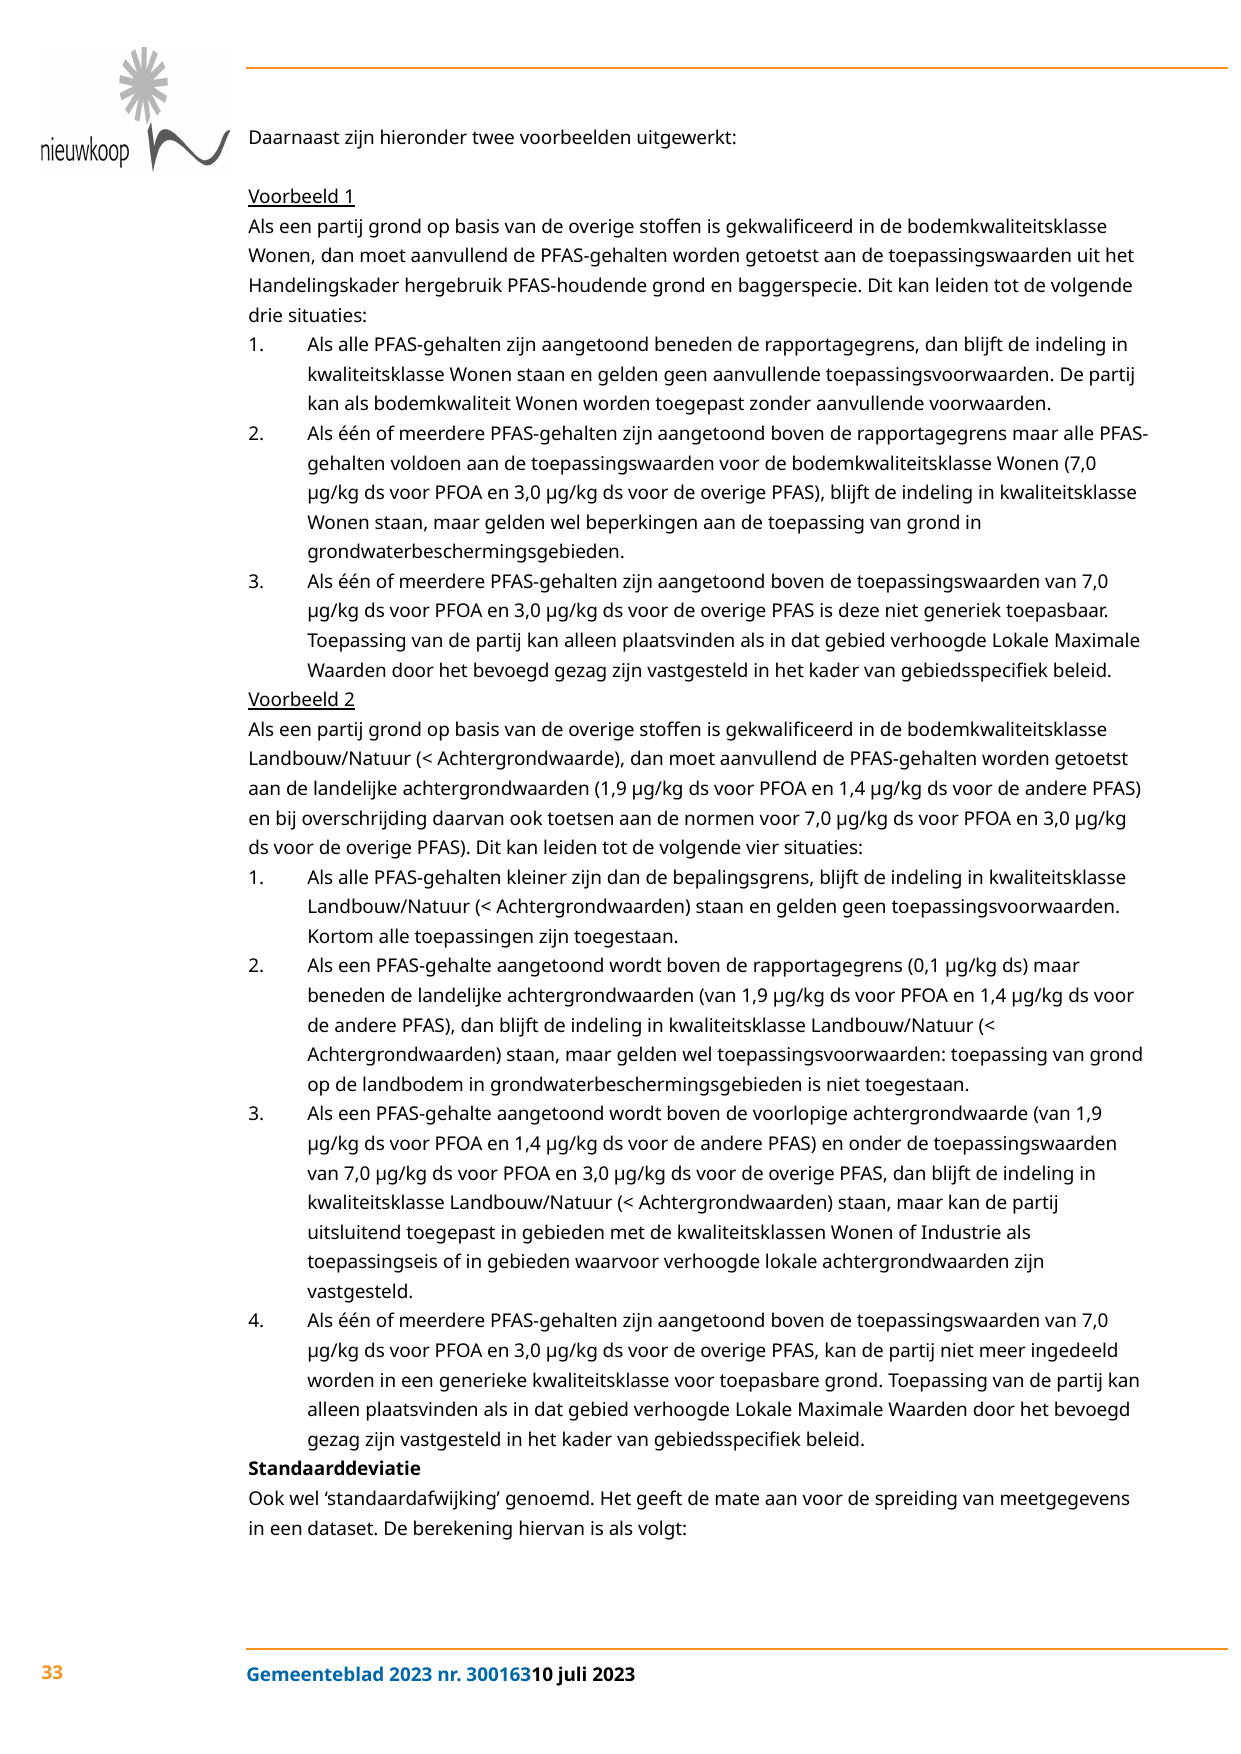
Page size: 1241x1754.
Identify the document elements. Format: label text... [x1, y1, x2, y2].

list Als één of meerdere PFAS-gehalten zijn aangetoond boven de toepassingswaarden van 7,0 µg/kg ds voor PFOA en 3,0 µg/kg ds voor de overige PFAS, kan de partij niet meer ingedeeld worden in een generieke kwaliteitsklasse voor toepasbare grond. Toepassing van de partij kan alleen plaatsvinden als in dat gebied verhoogde Lokale Maximale Waarden door het bevoegd gezag zijn vastgesteld in het kader van gebiedsspecifiek beleid. [248, 1308, 1152, 1452]
text Als een partij grond op basis van de overige stoffen is gekwalificeerd in de bodemkwaliteitsklasse Landbouw/Natuur (< Achtergrondwaarde), dan moet aanvullend de PFAS-gehalten worden getoetst aan de landelijke achtergrondwaarden (1,9 µg/kg ds voor PFOA en 1,4 µg/kg ds voor de andere PFAS) en bij overschrijding daarvan ook toetsen aan de normen voor 7,0 µg/kg ds voor PFOA en 3,0 µg/kg ds voor de overige PFAS). Dit kan leiden tot de volgende vier situaties: [248, 716, 1152, 860]
text Als een partij grond op basis van de overige stoffen is gekwalificeerd in de bodemkwaliteitsklasse Wonen, dan moet aanvullend de PFAS-gehalten worden getoetst aan de toepassingswaarden uit het Handelingskader hergebruik PFAS-houdende grond en baggerspecie. Dit kan leiden tot de volgende drie situaties: [248, 213, 1152, 328]
list Als een PFAS-gehalte aangetoond wordt boven de rapportagegrens (0,1 µg/kg ds) maar beneden de landelijke achtergrondwaarden (van 1,9 µg/kg ds voor PFOA en 1,4 µg/kg ds voor de andere PFAS), dan blijft de indeling in kwaliteitsklasse Landbouw/Natuur (< Achtergrondwaarden) staan, maar gelden wel toepassingsvoorwaarden: toepassing van grond op de landbodem in grondwaterbeschermingsgebieden is niet toegestaan. [248, 953, 1152, 1097]
text Standaarddeviatie [248, 1456, 1152, 1481]
list Als alle PFAS-gehalten kleiner zijn dan de bepalingsgrens, blijft de indeling in kwaliteitsklasse Landbouw/Natuur (< Achtergrondwaarden) staan en gelden geen toepassingsvoorwaarden. Kortom alle toepassingen zijn toegestaan. [248, 864, 1152, 949]
list Als een PFAS-gehalte aangetoond wordt boven de voorlopige achtergrondwaarde (van 1,9 µg/kg ds voor PFOA en 1,4 µg/kg ds voor de andere PFAS) en onder de toepassingswaarden van 7,0 µg/kg ds voor PFOA en 3,0 µg/kg ds voor de overige PFAS, dan blijft de indeling in kwaliteitsklasse Landbouw/Natuur (< Achtergrondwaarden) staan, maar kan de partij uitsluitend toegepast in gebieden met de kwaliteitsklassen Wonen of Industrie als toepassingseis of in gebieden waarvoor verhoogde lokale achtergrondwaarden zijn vastgesteld. [248, 1101, 1152, 1304]
list Als één of meerdere PFAS-gehalten zijn aangetoond boven de toepassingswaarden van 7,0 µg/kg ds voor PFOA en 3,0 µg/kg ds voor de overige PFAS is deze niet generiek toepasbaar. Toepassing van de partij kan alleen plaatsvinden als in dat gebied verhoogde Lokale Maximale Waarden door het bevoegd gezag zijn vastgesteld in het kader van gebiedsspecifiek beleid. [248, 568, 1152, 683]
list Als één of meerdere PFAS-gehalten zijn aangetoond boven de rapportagegrens maar alle PFAS-gehalten voldoen aan de toepassingswaarden voor de bodemkwaliteitsklasse Wonen (7,0 µg/kg ds voor PFOA en 3,0 µg/kg ds voor de overige PFAS), blijft de indeling in kwaliteitsklasse Wonen staan, maar gelden wel beperkingen aan de toepassing van grond in grondwaterbeschermingsgebieden. [248, 420, 1152, 564]
list Als alle PFAS-gehalten zijn aangetoond beneden de rapportagegrens, dan blijft de indeling in kwaliteitsklasse Wonen staan en gelden geen aanvullende toepassingsvoorwaarden. De partij kan als bodemkwaliteit Wonen worden toegepast zonder aanvullende voorwaarden. [248, 331, 1152, 416]
text Daarnaast zijn hieronder twee voorbeelden uitgewerkt: [248, 124, 1152, 150]
text Ook wel ‘standaardafwijking’ genoemd. Het geeft de mate aan voor de spreiding van meetgegevens in een dataset. De berekening hiervan is als volgt: [248, 1485, 1152, 1541]
picture [41, 47, 231, 172]
text Voorbeeld 1 [248, 183, 1152, 209]
text Voorbeeld 2 [248, 686, 1152, 712]
